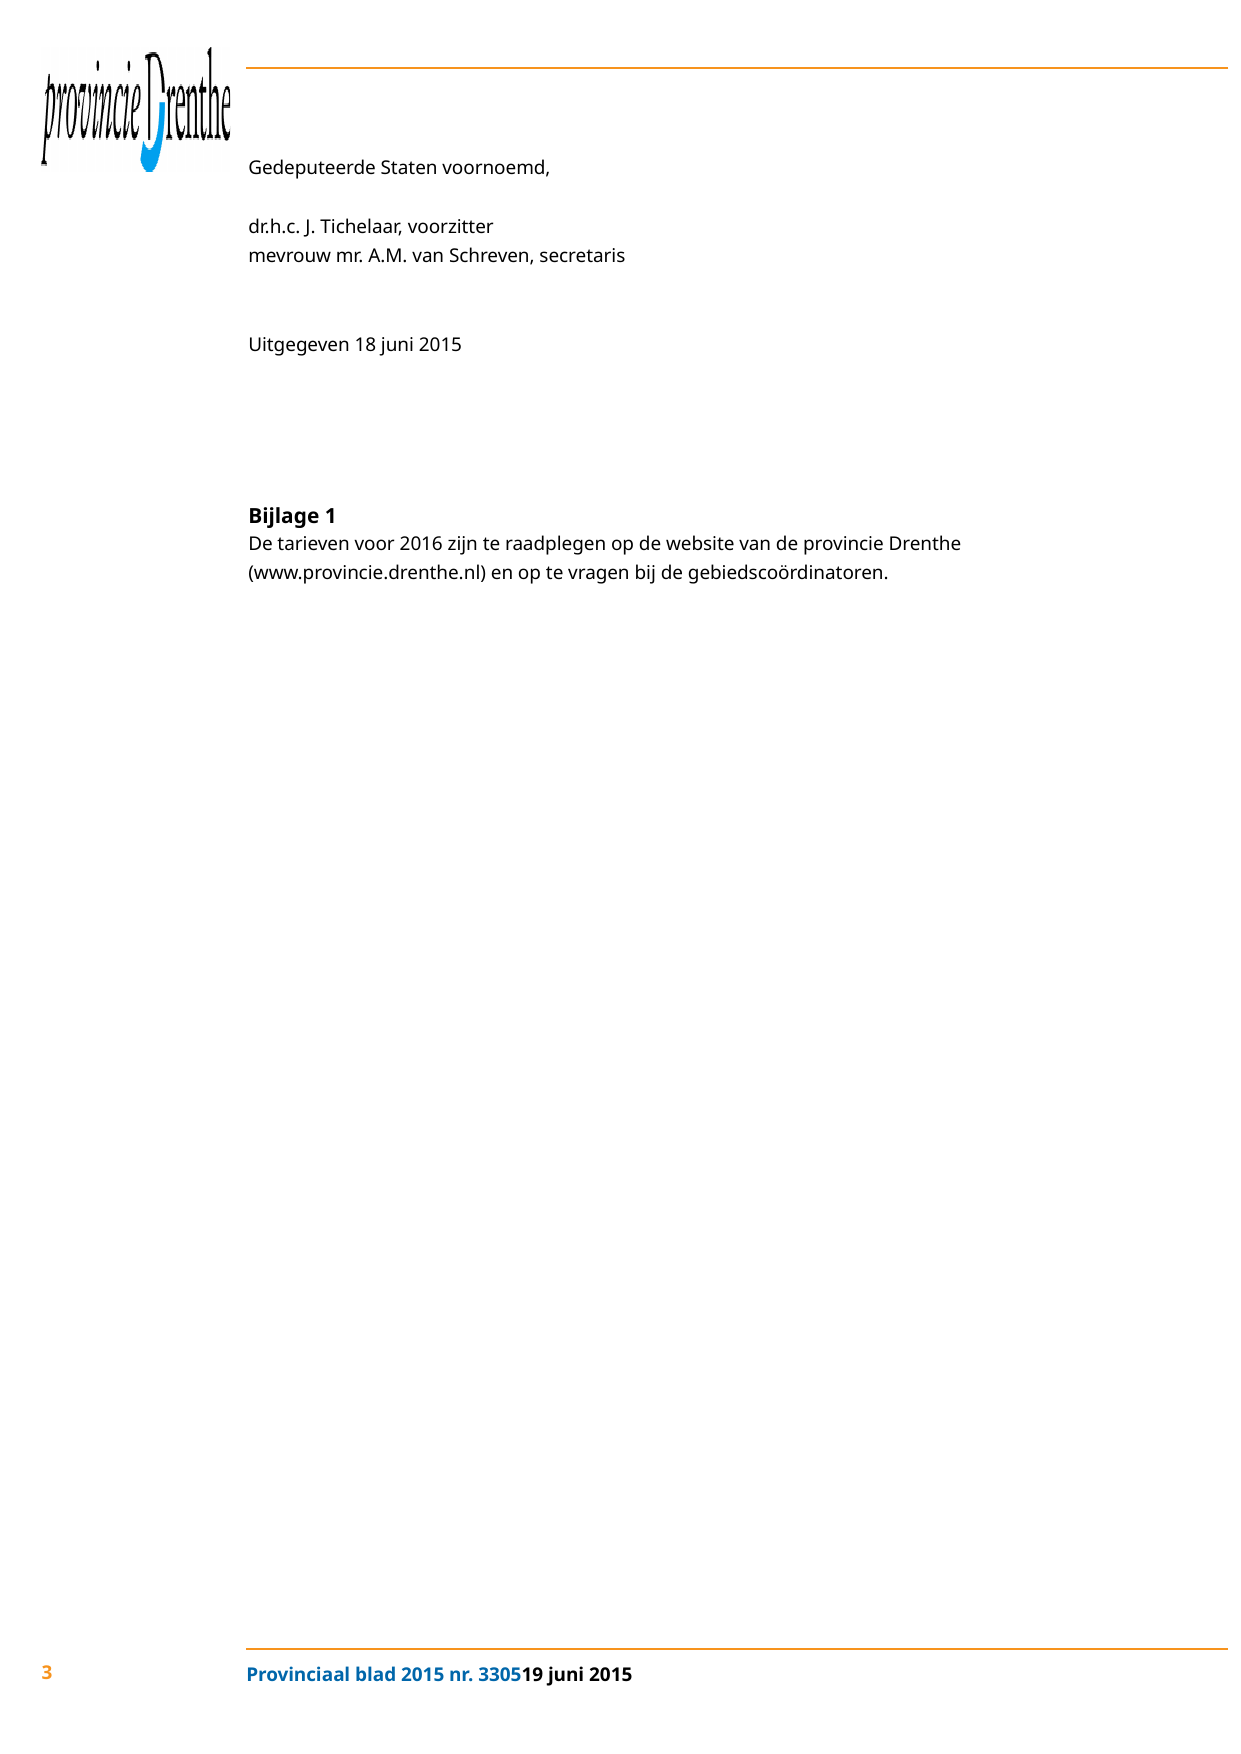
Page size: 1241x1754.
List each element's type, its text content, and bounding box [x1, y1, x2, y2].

text dr.h.c. J. Tichelaar, voorzitter [248, 213, 1152, 239]
text mevrouw mr. A.M. van Schreven, secretaris [248, 243, 1152, 268]
picture [41, 47, 231, 172]
text Bijlage 1 [248, 501, 1152, 530]
text Gedeputeerde Staten voornoemd, [248, 154, 1152, 180]
text Uitgegeven 18 juni 2015 [248, 331, 1152, 357]
text De tarieven voor 2016 zijn te raadplegen op de website van de provincie Drenthe (www.provincie.drenthe.nl) en op te vragen bij de gebiedscoördinatoren. [248, 530, 1152, 585]
